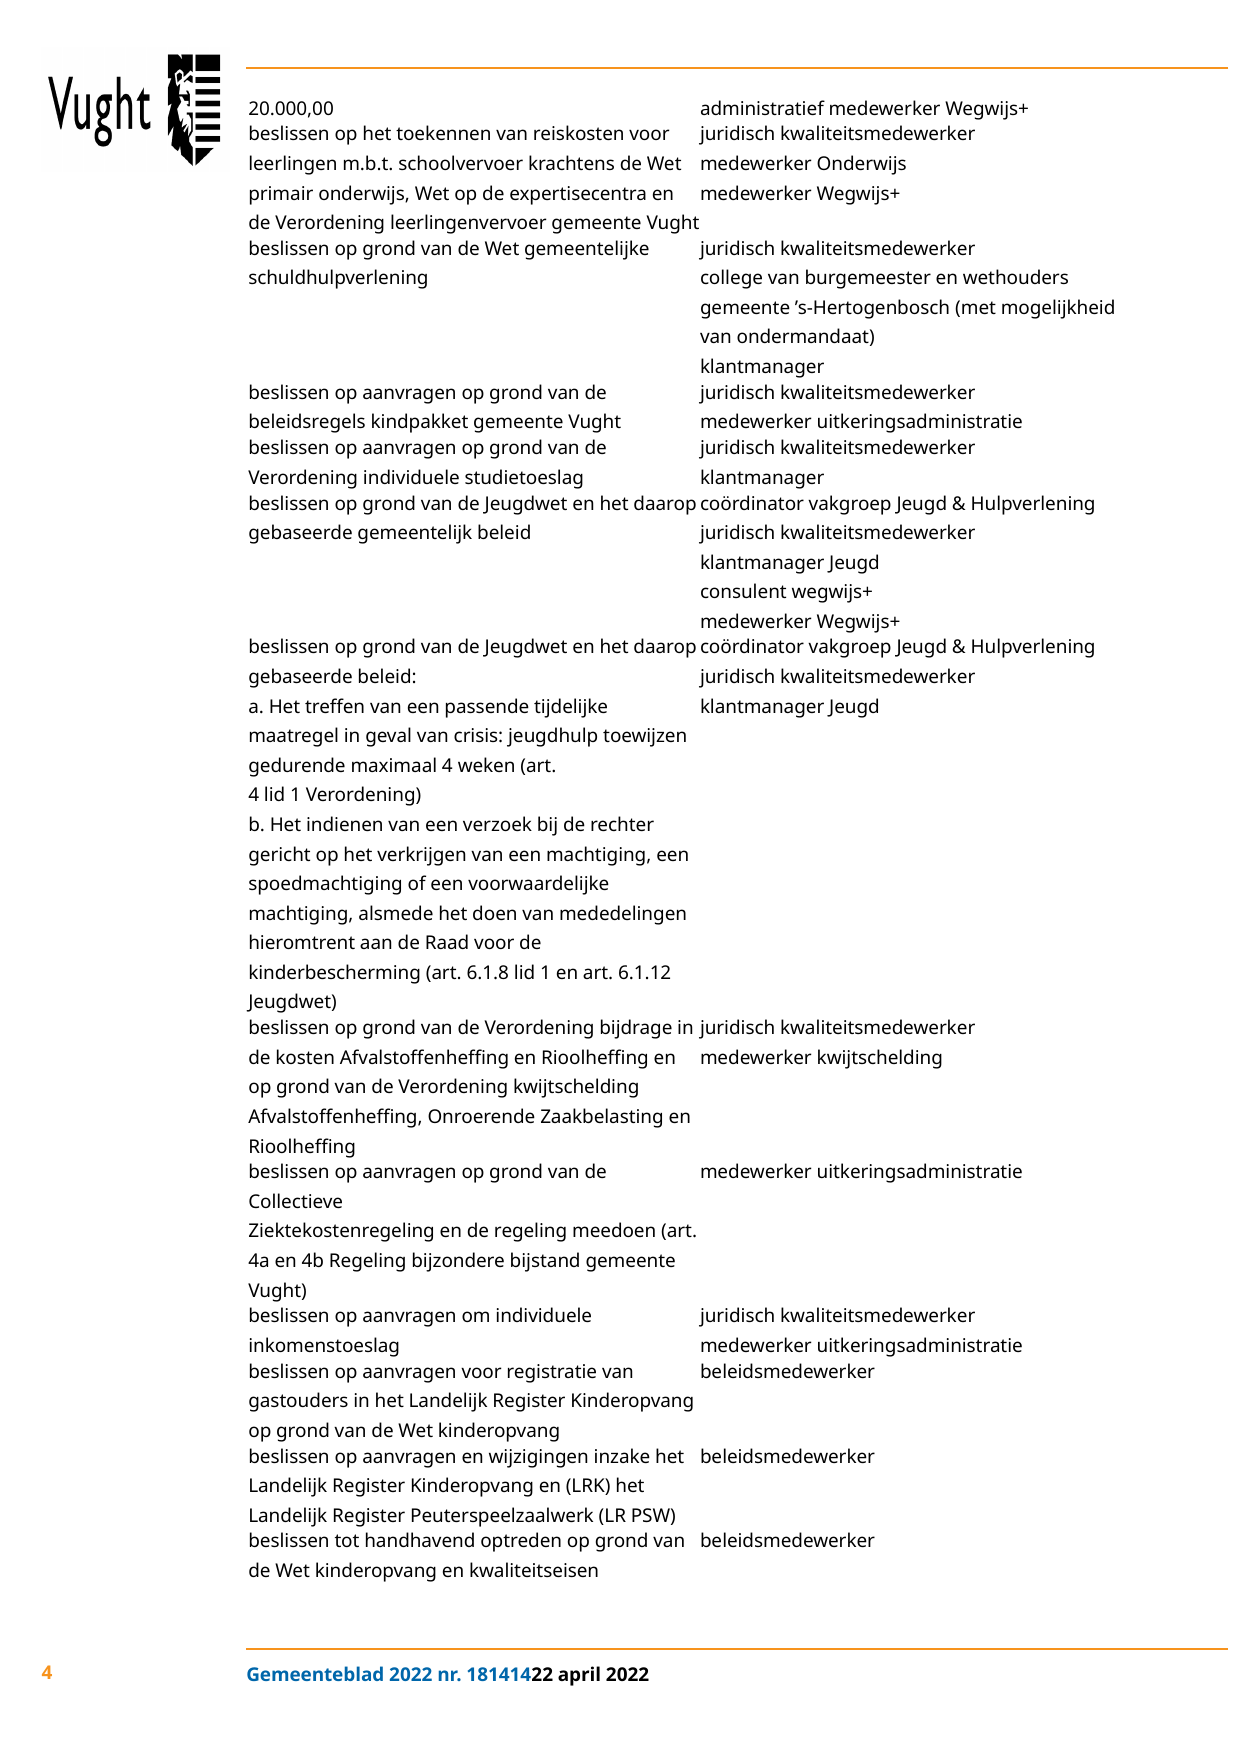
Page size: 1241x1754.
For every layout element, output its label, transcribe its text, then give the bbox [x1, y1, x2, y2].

table_cell juridisch kwaliteitsmedewerker medewerker kwijtschelding [700, 1015, 1152, 1158]
table_cell beslissen op aanvragen voor registratie van gastouders in het Landelijk Register Kinderopvang op grond van de Wet kinderopvang [248, 1358, 700, 1443]
table_cell beleidsmedewerker [700, 1528, 1152, 1583]
table_cell juridisch kwaliteitsmedewerker medewerker uitkeringsadministratie [700, 379, 1152, 434]
table_cell beslissen op aanvragen op grond van de Verordening individuele studietoeslag [248, 434, 700, 490]
table_cell beslissen op grond van de Jeugdwet en het daarop gebaseerde gemeentelijk beleid [248, 490, 700, 634]
table_cell juridisch kwaliteitsmedewerker klantmanager [700, 434, 1152, 490]
table_cell medewerker uitkeringsadministratie [700, 1159, 1152, 1303]
table_cell beslissen op aanvragen op grond van de beleidsregels kindpakket gemeente Vught [248, 379, 700, 434]
table_cell beslissen op aanvragen op grond van de Collectieve Ziektekostenregeling en de regeling meedoen (art. 4a en 4b Regeling bijzondere bijstand gemeente Vught) [248, 1159, 700, 1303]
table_cell coördinator vakgroep Jeugd & Hulpverlening juridisch kwaliteitsmedewerker klantmanager Jeugd consulent wegwijs+ medewerker Wegwijs+ [700, 490, 1152, 634]
table_cell coördinator vakgroep Jeugd & Hulpverlening juridisch kwaliteitsmedewerker klantmanager Jeugd [700, 634, 1152, 1014]
table_cell juridisch kwaliteitsmedewerker medewerker uitkeringsadministratie [700, 1303, 1152, 1358]
table_cell beslissen op grond van de Verordening bijdrage in de kosten Afvalstoffenheffing en Rioolheffing en op grond van de Verordening kwijtschelding Afvalstoffenheffing, Onroerende Zaakbelasting en Rioolheffing [248, 1015, 700, 1158]
table_cell beslissen op grond van de Wet gemeentelijke schuldhulpverlening [248, 235, 700, 379]
table_cell administratief medewerker Wegwijs+ [700, 95, 1152, 121]
table_cell beslissen op aanvragen om individuele inkomenstoeslag [248, 1303, 700, 1358]
table_cell beslissen op het toekennen van reiskosten voor leerlingen m.b.t. schoolvervoer krachtens de Wet primair onderwijs, Wet op de expertisecentra en de Verordening leerlingenvervoer gemeente Vught [248, 121, 700, 235]
table_cell beslissen tot handhavend optreden op grond van de Wet kinderopvang en kwaliteitseisen [248, 1528, 700, 1583]
picture [41, 47, 231, 172]
table_cell beslissen op grond van de Jeugdwet en het daarop gebaseerde beleid: a. Het treffen van een passende tijdelijke maatregel in geval van crisis: jeugdhulp toewijzen gedurende maximaal 4 weken (art. 4 lid 1 Verordening) b. Het indienen van een verzoek bij de rechter gericht op het verkrijgen van een machtiging, een spoedmachtiging of een voorwaardelijke machtiging, alsmede het doen van mededelingen hieromtrent aan de Raad voor de kinderbescherming (art. 6.1.8 lid 1 en art. 6.1.12 Jeugdwet) [248, 634, 700, 1014]
table_cell beleidsmedewerker [700, 1358, 1152, 1443]
table_cell 20.000,00 [248, 95, 700, 121]
table_cell juridisch kwaliteitsmedewerker college van burgemeester en wethouders gemeente ’s‑Hertogenbosch (met mogelijkheid van ondermandaat) klantmanager [700, 235, 1152, 379]
table_cell beleidsmedewerker [700, 1443, 1152, 1528]
table_cell juridisch kwaliteitsmedewerker medewerker Onderwijs medewerker Wegwijs+ [700, 121, 1152, 235]
table_cell beslissen op aanvragen en wijzigingen inzake het Landelijk Register Kinderopvang en (LRK) het Landelijk Register Peuterspeelzaalwerk (LR PSW) [248, 1443, 700, 1528]
